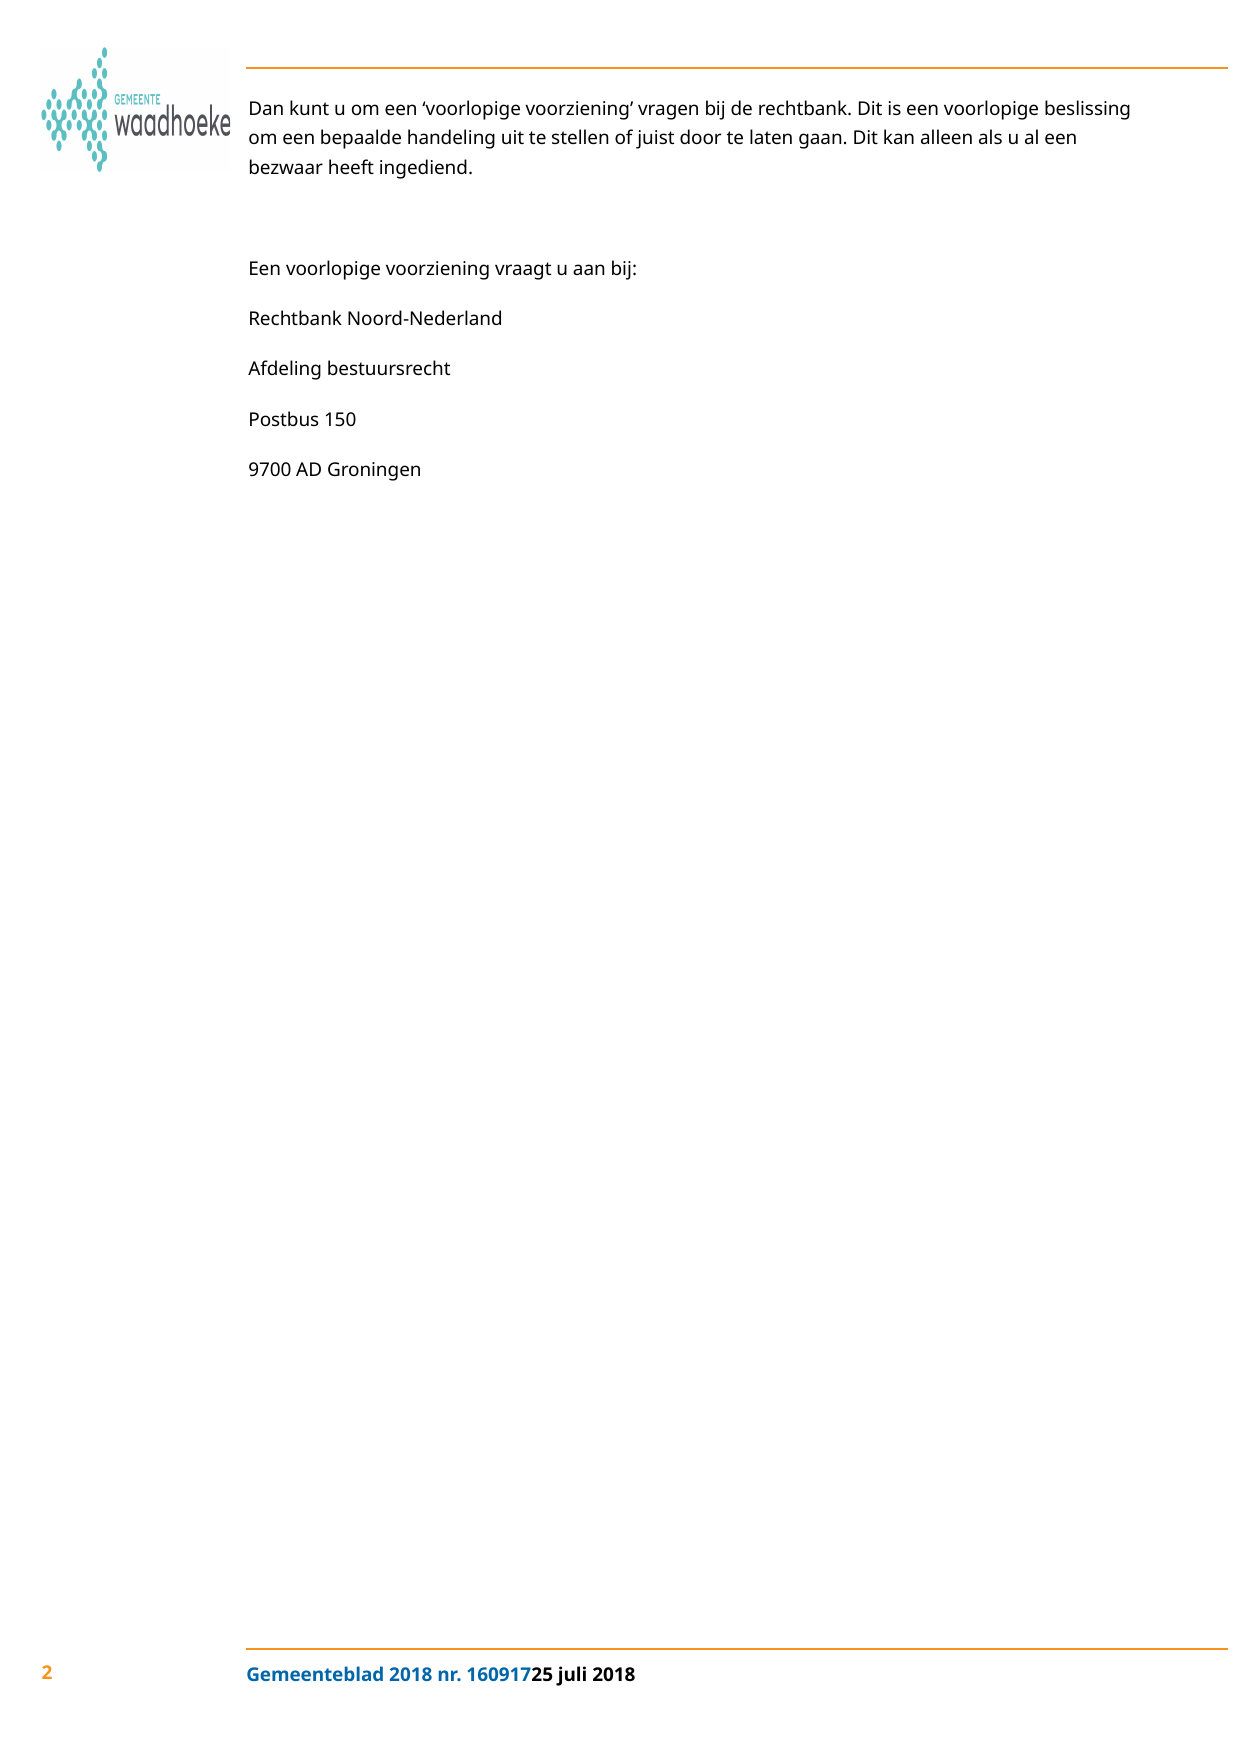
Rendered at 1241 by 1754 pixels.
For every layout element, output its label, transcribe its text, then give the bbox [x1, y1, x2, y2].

picture [41, 47, 231, 172]
text Afdeling bestuursrecht [248, 356, 1152, 381]
text Een voorlopige voorziening vraagt u aan bij: [248, 255, 1152, 281]
text 9700 AD Groningen [248, 456, 1152, 482]
text Postbus 150 [248, 406, 1152, 432]
text Rechtbank Noord-Nederland [248, 305, 1152, 331]
text Dan kunt u om een ‘voorlopige voorziening’ vragen bij de rechtbank. Dit is een voorlopige beslissing om een bepaalde handeling uit te stellen of juist door te laten gaan. Dit kan alleen als u al een bezwaar heeft ingediend. [248, 95, 1152, 180]
